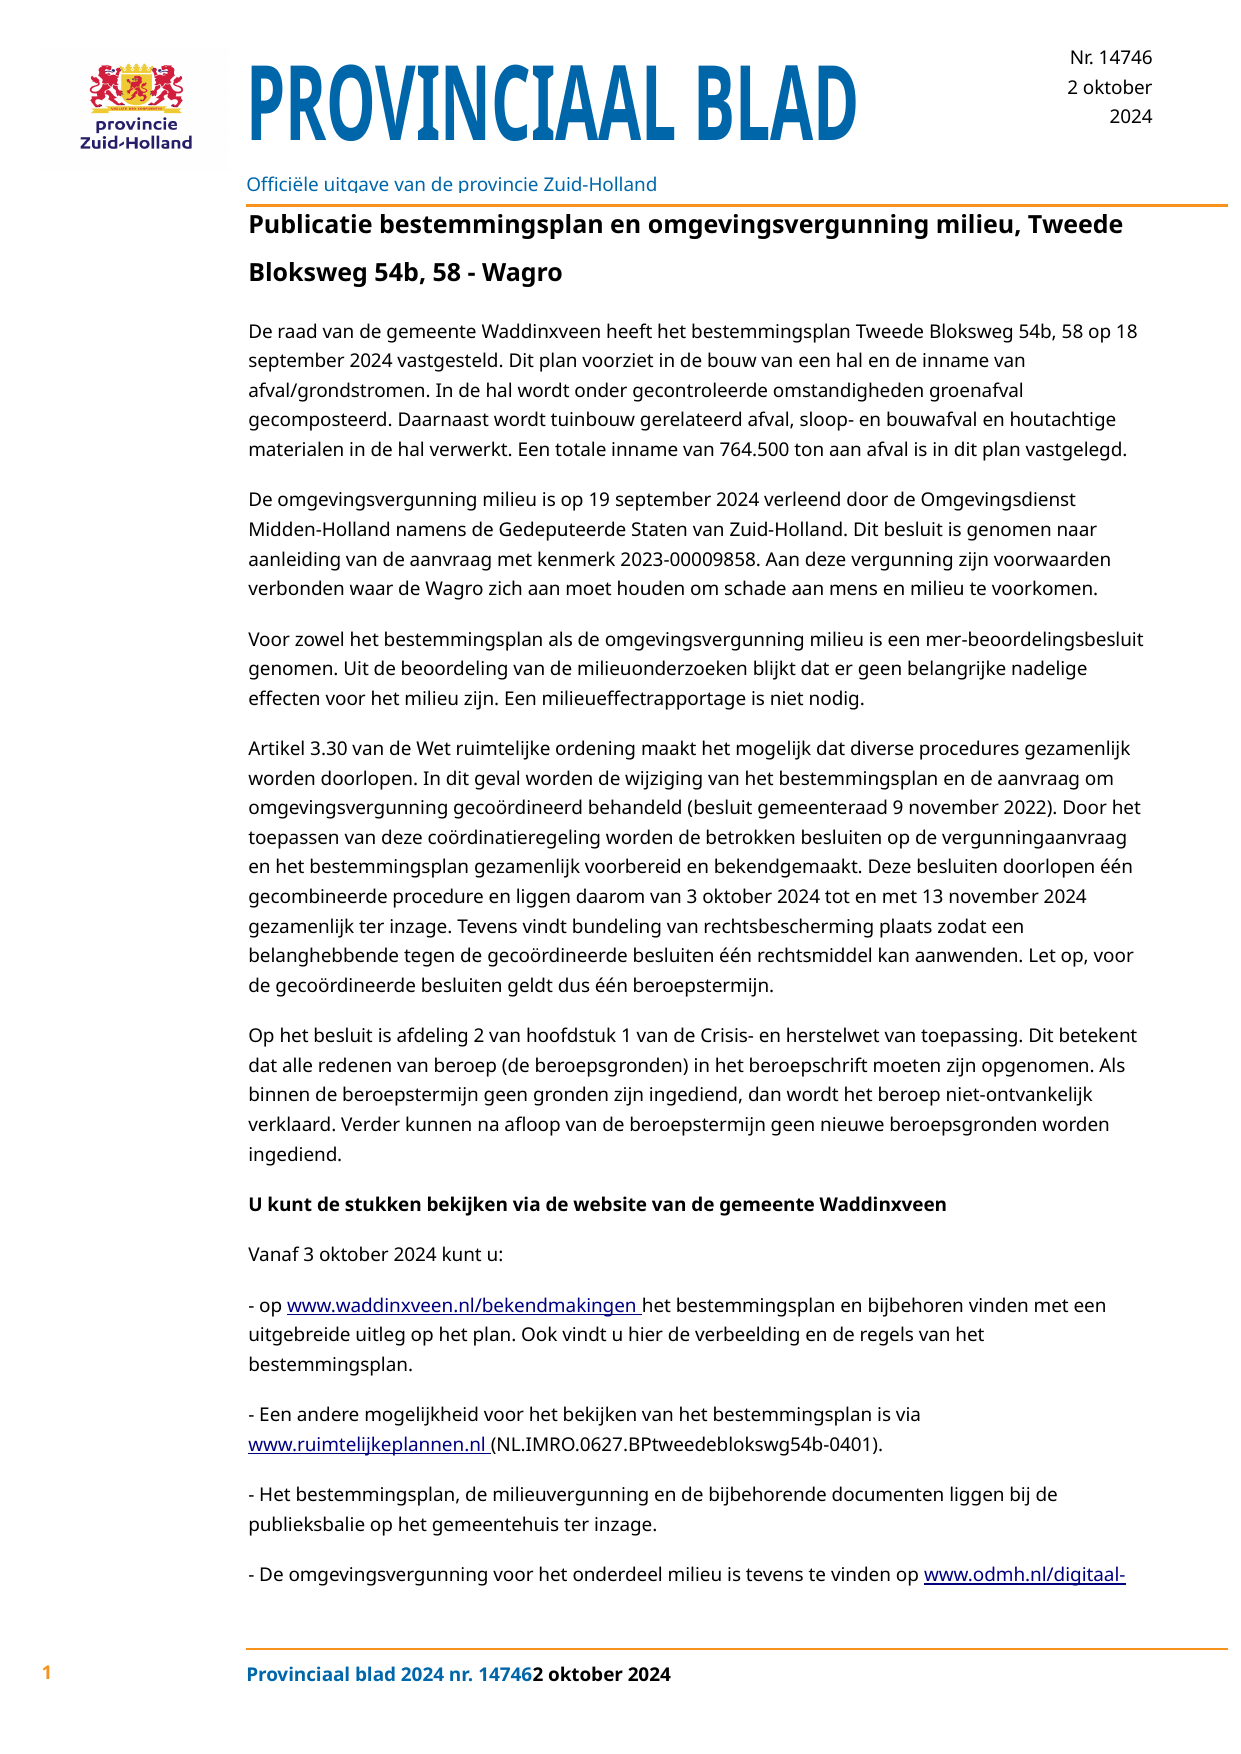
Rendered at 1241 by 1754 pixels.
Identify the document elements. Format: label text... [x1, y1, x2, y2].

text Op het besluit is afdeling 2 van hoofdstuk 1 van de Crisis- en herstelwet van toepassing. Dit betekent dat alle redenen van beroep (de beroepsgronden) in het beroepschrift moeten zijn opgenomen. Als binnen de beroepstermijn geen gronden zijn ingediend, dan wordt het beroep niet-ontvankelijk verklaard. Verder kunnen na afloop van de beroepstermijn geen nieuwe beroepsgronden worden ingediend. [248, 1022, 1152, 1167]
text - De omgevingsvergunning voor het onderdeel milieu is tevens te vinden op www.odmh.nl/digitaal- [248, 1562, 1152, 1587]
text U kunt de stukken bekijken via de website van de gemeente Waddinxveen [248, 1191, 1152, 1217]
text Publicatie bestemmingsplan en omgevingsvergunning milieu, Tweede Bloksweg 54b, 58 - Wagro [248, 207, 1152, 288]
text - Het bestemmingsplan, de milieuvergunning en de bijbehorende documenten liggen bij de publieksbalie op het gemeentehuis ter inzage. [248, 1482, 1152, 1537]
text - Een andere mogelijkheid voor het bekijken van het bestemmingsplan is via www.ruimtelijkeplannen.nl (NL.IMRO.0627.BPtweedeblokswg54b-0401). [248, 1402, 1152, 1457]
text De raad van de gemeente Waddinxveen heeft het bestemmingsplan Tweede Bloksweg 54b, 58 op 18 september 2024 vastgesteld. Dit plan voorziet in de bouw van een hal en de inname van afval/grondstromen. In de hal wordt onder gecontroleerde omstandigheden groenafval gecomposteerd. Daarnaast wordt tuinbouw gerelateerd afval, sloop- en bouwafval en houtachtige materialen in de hal verwerkt. Een totale inname van 764.500 ton aan afval is in dit plan vastgelegd. [248, 318, 1152, 462]
text Artikel 3.30 van de Wet ruimtelijke ordening maakt het mogelijk dat diverse procedures gezamenlijk worden doorlopen. In dit geval worden de wijziging van het bestemmingsplan en de aanvraag om omgevingsvergunning gecoördineerd behandeld (besluit gemeenteraad 9 november 2022). Door het toepassen van deze coördinatieregeling worden de betrokken besluiten op de vergunningaanvraag en het bestemmingsplan gezamenlijk voorbereid en bekendgemaakt. Deze besluiten doorlopen één gecombineerde procedure en liggen daarom van 3 oktober 2024 tot en met 13 november 2024 gezamenlijk ter inzage. Tevens vindt bundeling van rechtsbescherming plaats zodat een belanghebbende tegen de gecoördineerde besluiten één rechtsmiddel kan aanwenden. Let op, voor de gecoördineerde besluiten geldt dus één beroepstermijn. [248, 735, 1152, 998]
text De omgevingsvergunning milieu is op 19 september 2024 verleend door de Omgevingsdienst Midden-Holland namens de Gedeputeerde Staten van Zuid-Holland. Dit besluit is genomen naar aanleiding van de aanvraag met kenmerk 2023-00009858. Aan deze vergunning zijn voorwaarden verbonden waar de Wagro zich aan moet houden om schade aan mens en milieu te voorkomen. [248, 487, 1152, 601]
picture [41, 47, 231, 172]
text Voor zowel het bestemmingsplan als de omgevingsvergunning milieu is een mer-beoordelingsbesluit genomen. Uit de beoordeling van de milieuonderzoeken blijkt dat er geen belangrijke nadelige effecten voor het milieu zijn. Een milieueffectrapportage is niet nodig. [248, 626, 1152, 711]
text Vanaf 3 oktober 2024 kunt u: [248, 1242, 1152, 1267]
text - op www.waddinxveen.nl/bekendmakingen het bestemmingsplan en bijbehoren vinden met een uitgebreide uitleg op het plan. Ook vindt u hier de verbeelding en de regels van het bestemmingsplan. [248, 1292, 1152, 1377]
